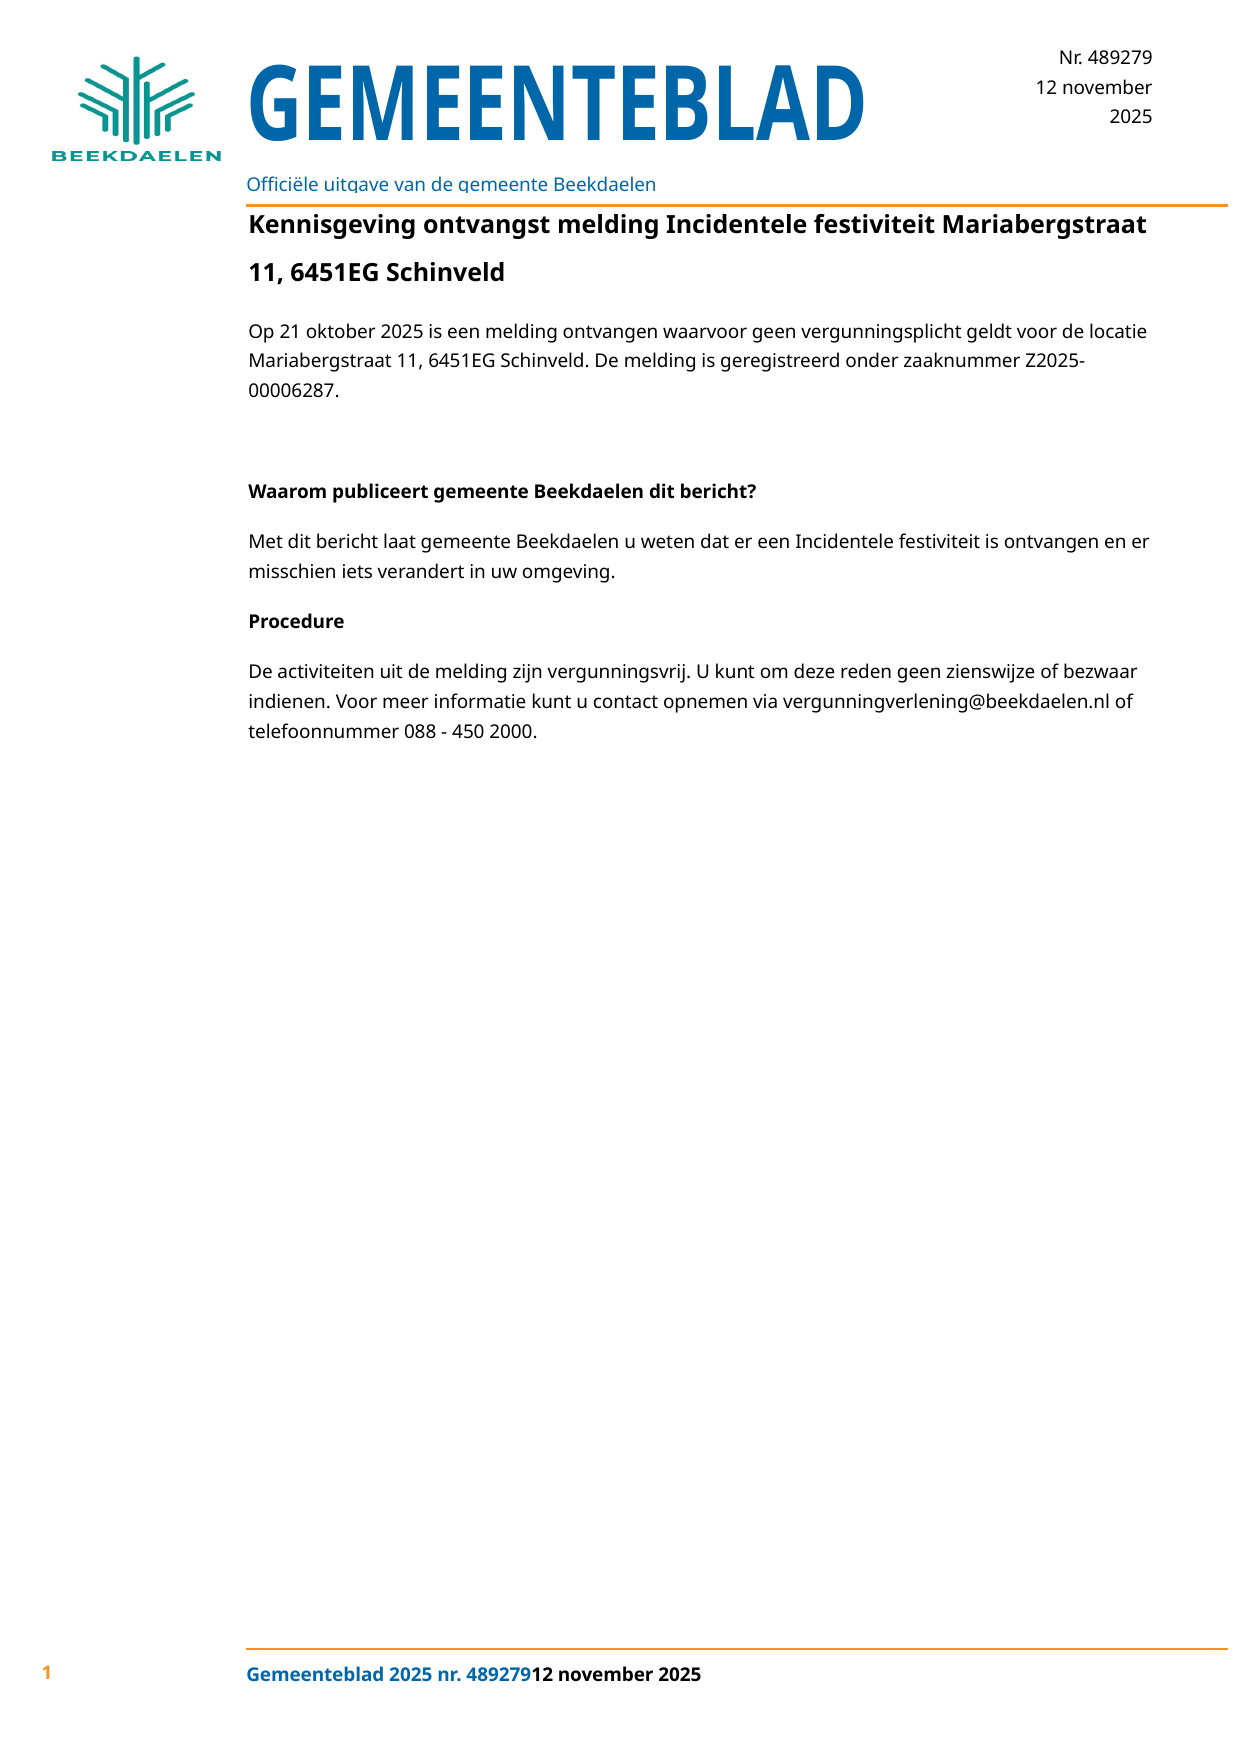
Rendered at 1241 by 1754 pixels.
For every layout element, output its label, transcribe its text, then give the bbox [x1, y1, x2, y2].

text De activiteiten uit de melding zijn vergunningsvrij. U kunt om deze reden geen zienswijze of bezwaar indienen. Voor meer informatie kunt u contact opnemen via vergunningverlening@beekdaelen.nl of telefoonnummer 088 - 450 2000. [248, 659, 1152, 744]
picture [41, 47, 231, 172]
text Met dit bericht laat gemeente Beekdaelen u weten dat er een Incidentele festiviteit is ontvangen en er misschien iets verandert in uw omgeving. [248, 528, 1152, 584]
text Waarom publiceert gemeente Beekdaelen dit bericht? [248, 478, 1152, 504]
text Procedure [248, 608, 1152, 634]
text Op 21 oktober 2025 is een melding ontvangen waarvoor geen vergunningsplicht geldt voor de locatie Mariabergstraat 11, 6451EG Schinveld. De melding is geregistreerd onder zaaknummer Z2025-00006287. [248, 318, 1152, 403]
text Kennisgeving ontvangst melding Incidentele festiviteit Mariabergstraat 11, 6451EG Schinveld [248, 207, 1152, 288]
